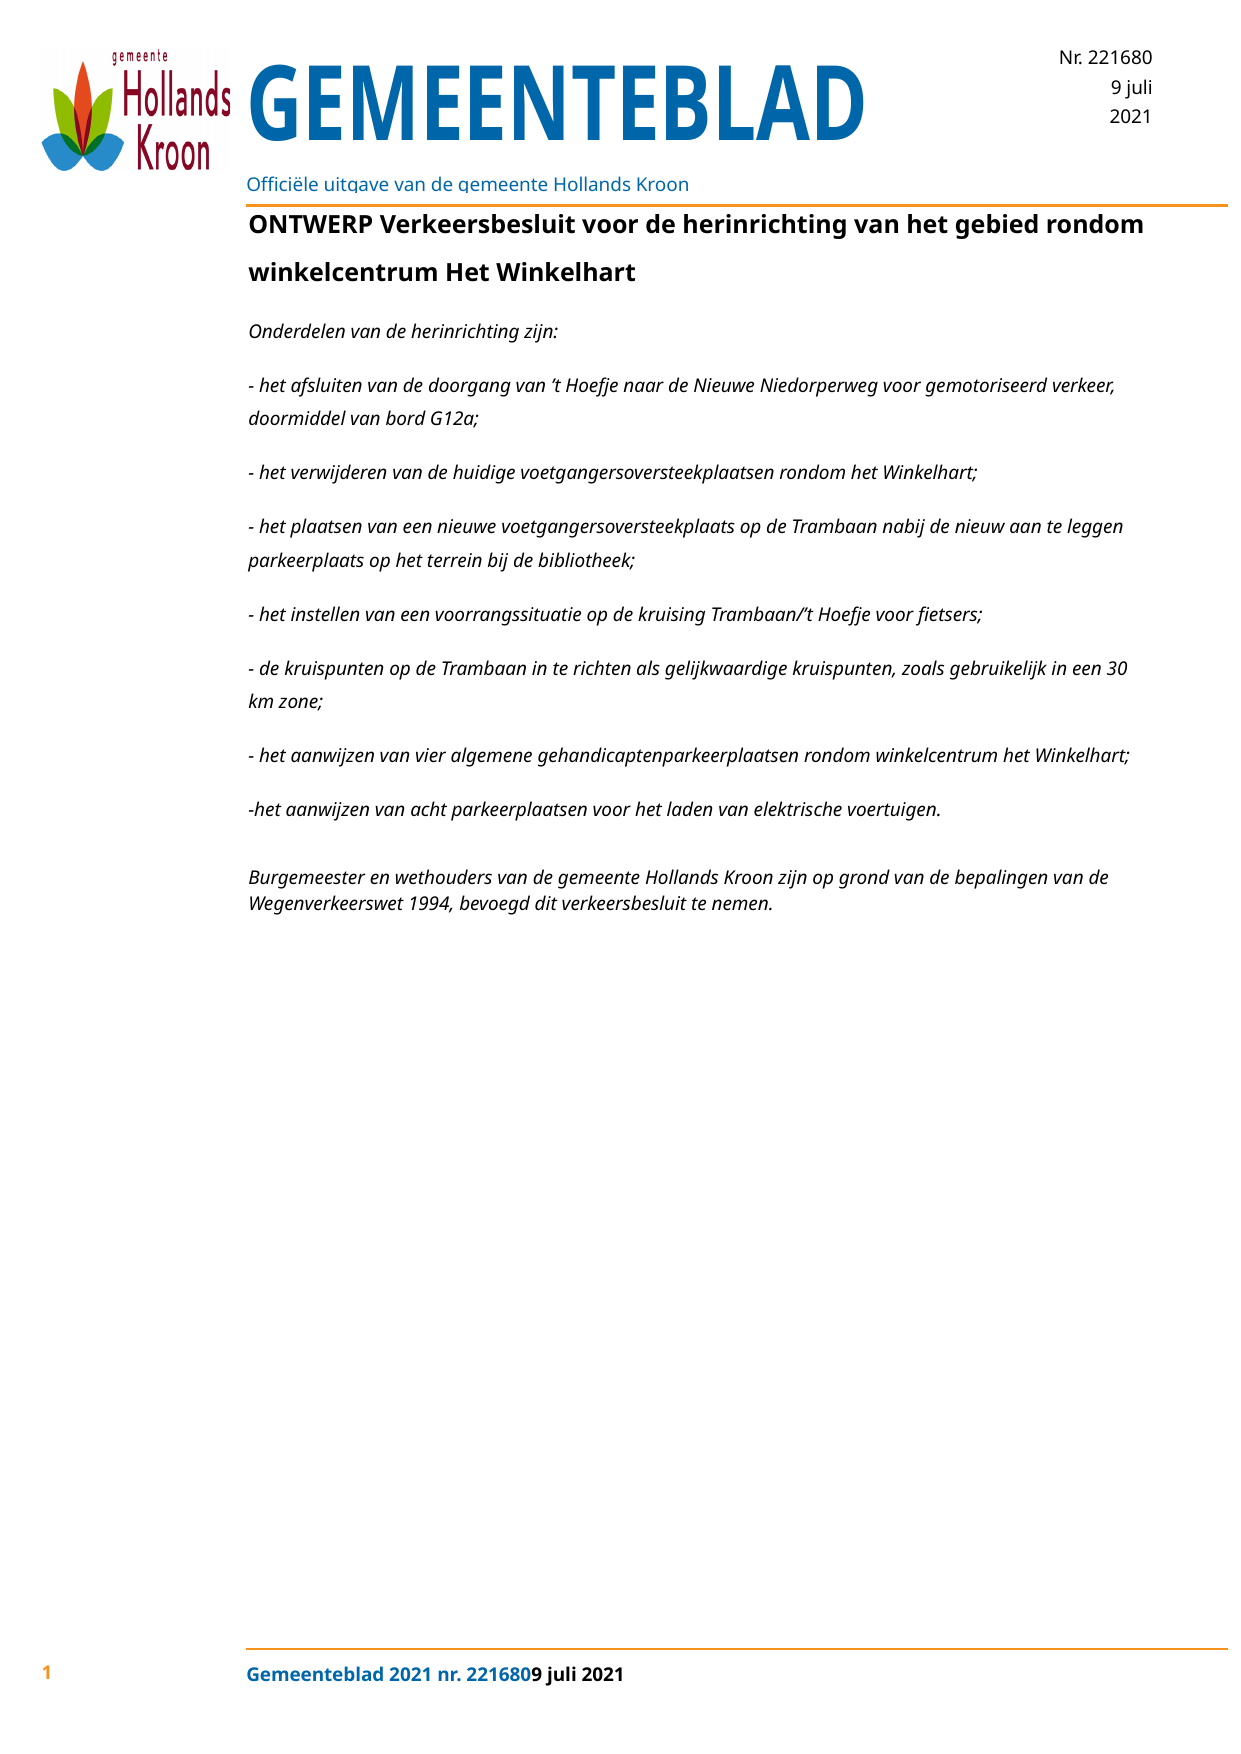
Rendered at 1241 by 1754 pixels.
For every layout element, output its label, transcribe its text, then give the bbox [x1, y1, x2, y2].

text - het aanwijzen van vier algemene gehandicaptenparkeerplaatsen rondom winkelcentrum het Winkelhart; [248, 743, 1152, 768]
text Onderdelen van de herinrichting zijn: [248, 318, 1152, 344]
text Burgemeester en wethouders van de gemeente Hollands Kroon zijn op grond van de bepalingen van de Wegenverkeerswet 1994, bevoegd dit verkeersbesluit te nemen. [248, 864, 1152, 916]
text - het afsluiten van de doorgang van ’t Hoefje naar de Nieuwe Niedorperweg voor gemotoriseerd verkeer, doormiddel van bord G12a; [248, 372, 1152, 431]
text - het plaatsen van een nieuwe voetgangersoversteekplaats op de Trambaan nabij de nieuw aan te leggen parkeerplaats op het terrein bij de bibliotheek; [248, 513, 1152, 573]
text - het verwijderen van de huidige voetgangersoversteekplaatsen rondom het Winkelhart; [248, 459, 1152, 485]
text - het instellen van een voorrangssituatie op de kruising Trambaan/’t Hoefje voor fietsers; [248, 601, 1152, 627]
picture [41, 47, 231, 172]
text -het aanwijzen van acht parkeerplaatsen voor het laden van elektrische voertuigen. [248, 797, 1152, 822]
text ONTWERP Verkeersbesluit voor de herinrichting van het gebied rondom winkelcentrum Het Winkelhart [248, 207, 1152, 288]
text - de kruispunten op de Trambaan in te richten als gelijkwaardige kruispunten, zoals gebruikelijk in een 30 km zone; [248, 655, 1152, 714]
